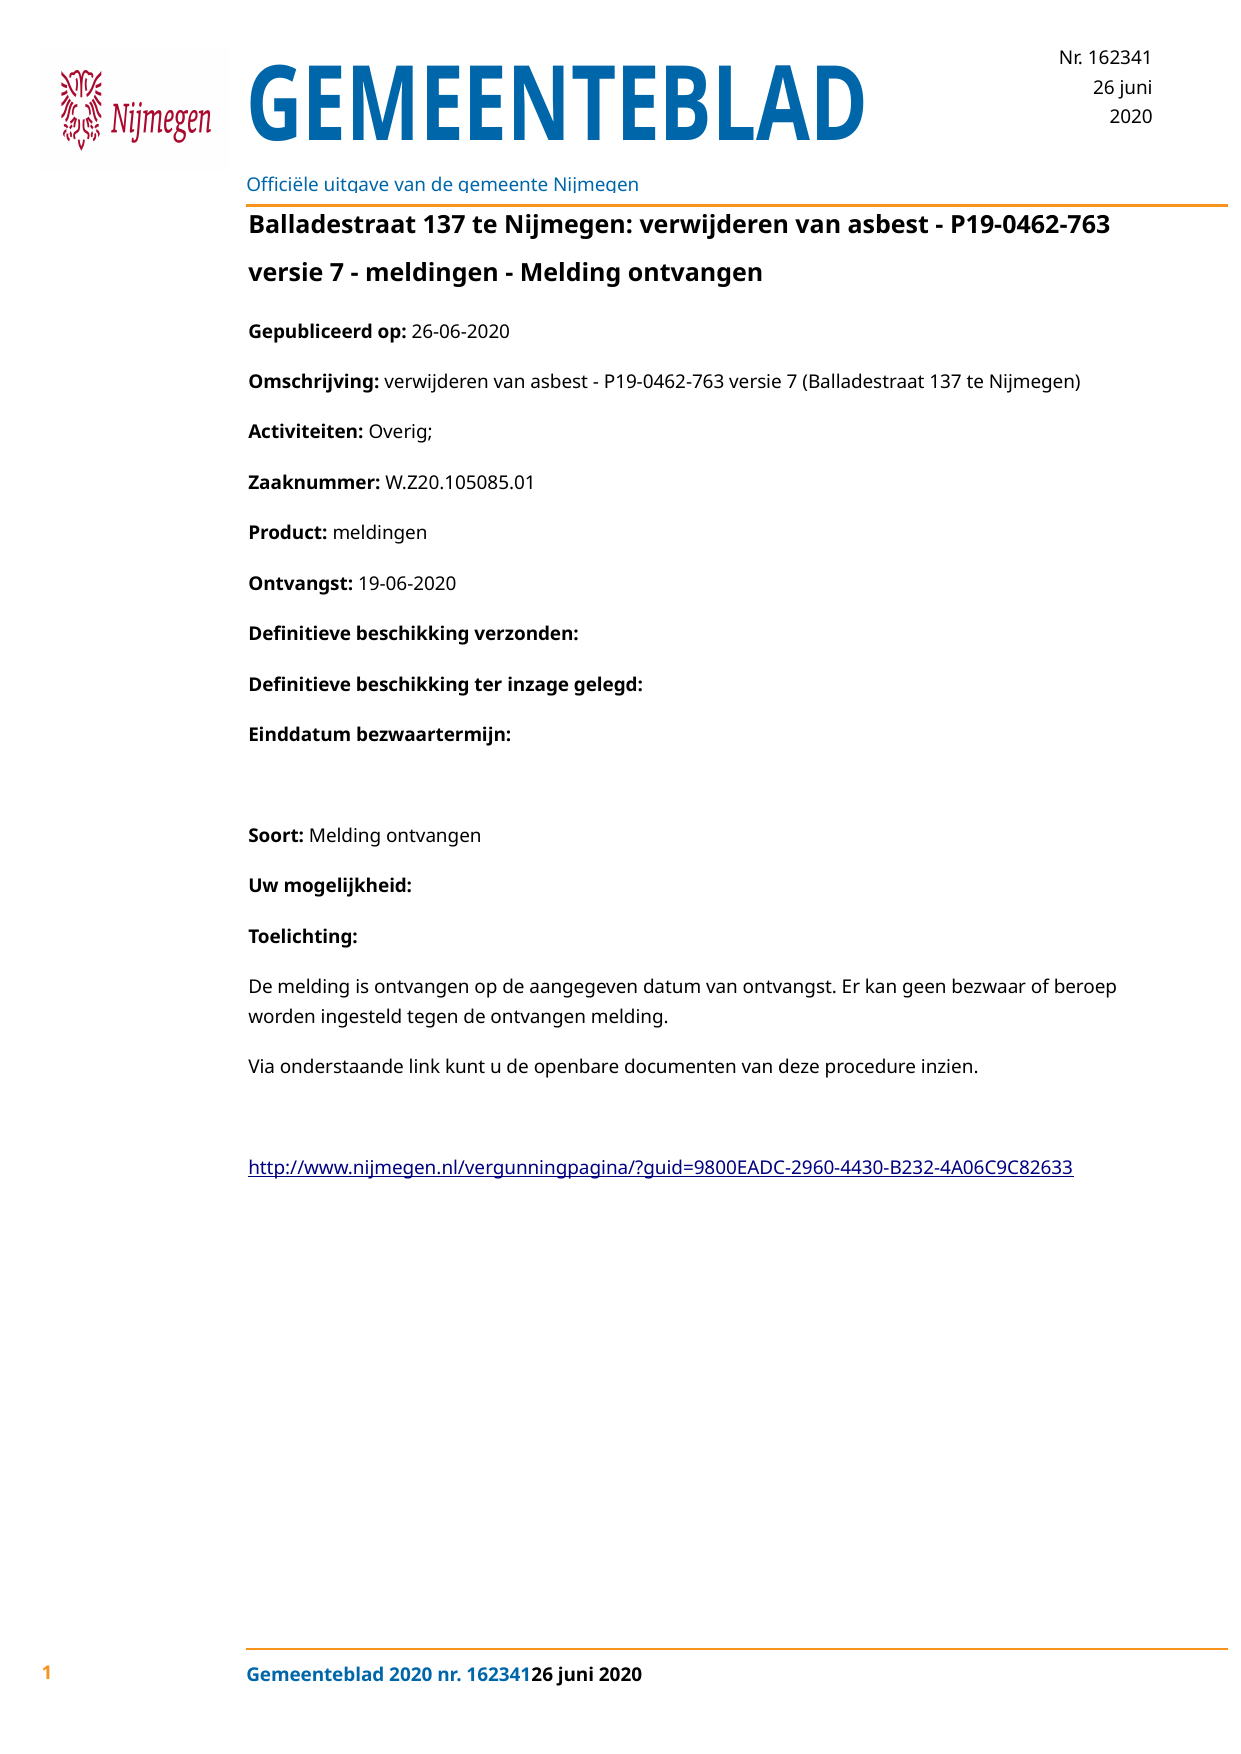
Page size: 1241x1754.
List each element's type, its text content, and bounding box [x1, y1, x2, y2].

text Product: meldingen [248, 519, 1152, 545]
text Definitieve beschikking ter inzage gelegd: [248, 671, 1152, 697]
text Via onderstaande link kunt u de openbare documenten van deze procedure inzien. [248, 1053, 1152, 1079]
text De melding is ontvangen op de aangegeven datum van ontvangst. Er kan geen bezwaar of beroep worden ingesteld tegen de ontvangen melding. [248, 973, 1152, 1029]
text Omschrijving: verwijderen van asbest - P19-0462-763 versie 7 (Balladestraat 137 te Nijmegen) [248, 368, 1152, 394]
text Ontvangst: 19-06-2020 [248, 570, 1152, 596]
text Einddatum bezwaartermijn: [248, 721, 1152, 747]
text Zaaknummer: W.Z20.105085.01 [248, 469, 1152, 495]
text Gepubliceerd op: 26-06-2020 [248, 318, 1152, 344]
text Soort: Melding ontvangen [248, 822, 1152, 848]
text Balladestraat 137 te Nijmegen: verwijderen van asbest - P19-0462-763 versie 7 - meldingen - Melding ontvangen [248, 207, 1152, 288]
text http://www.nijmegen.nl/vergunningpagina/?guid=9800EADC-2960-4430-B232-4A06C9C82633 [248, 1154, 1152, 1180]
text Definitieve beschikking verzonden: [248, 620, 1152, 646]
picture [41, 47, 231, 172]
text Activiteiten: Overig; [248, 419, 1152, 444]
text Toelichting: [248, 923, 1152, 949]
text Uw mogelijkheid: [248, 872, 1152, 898]
